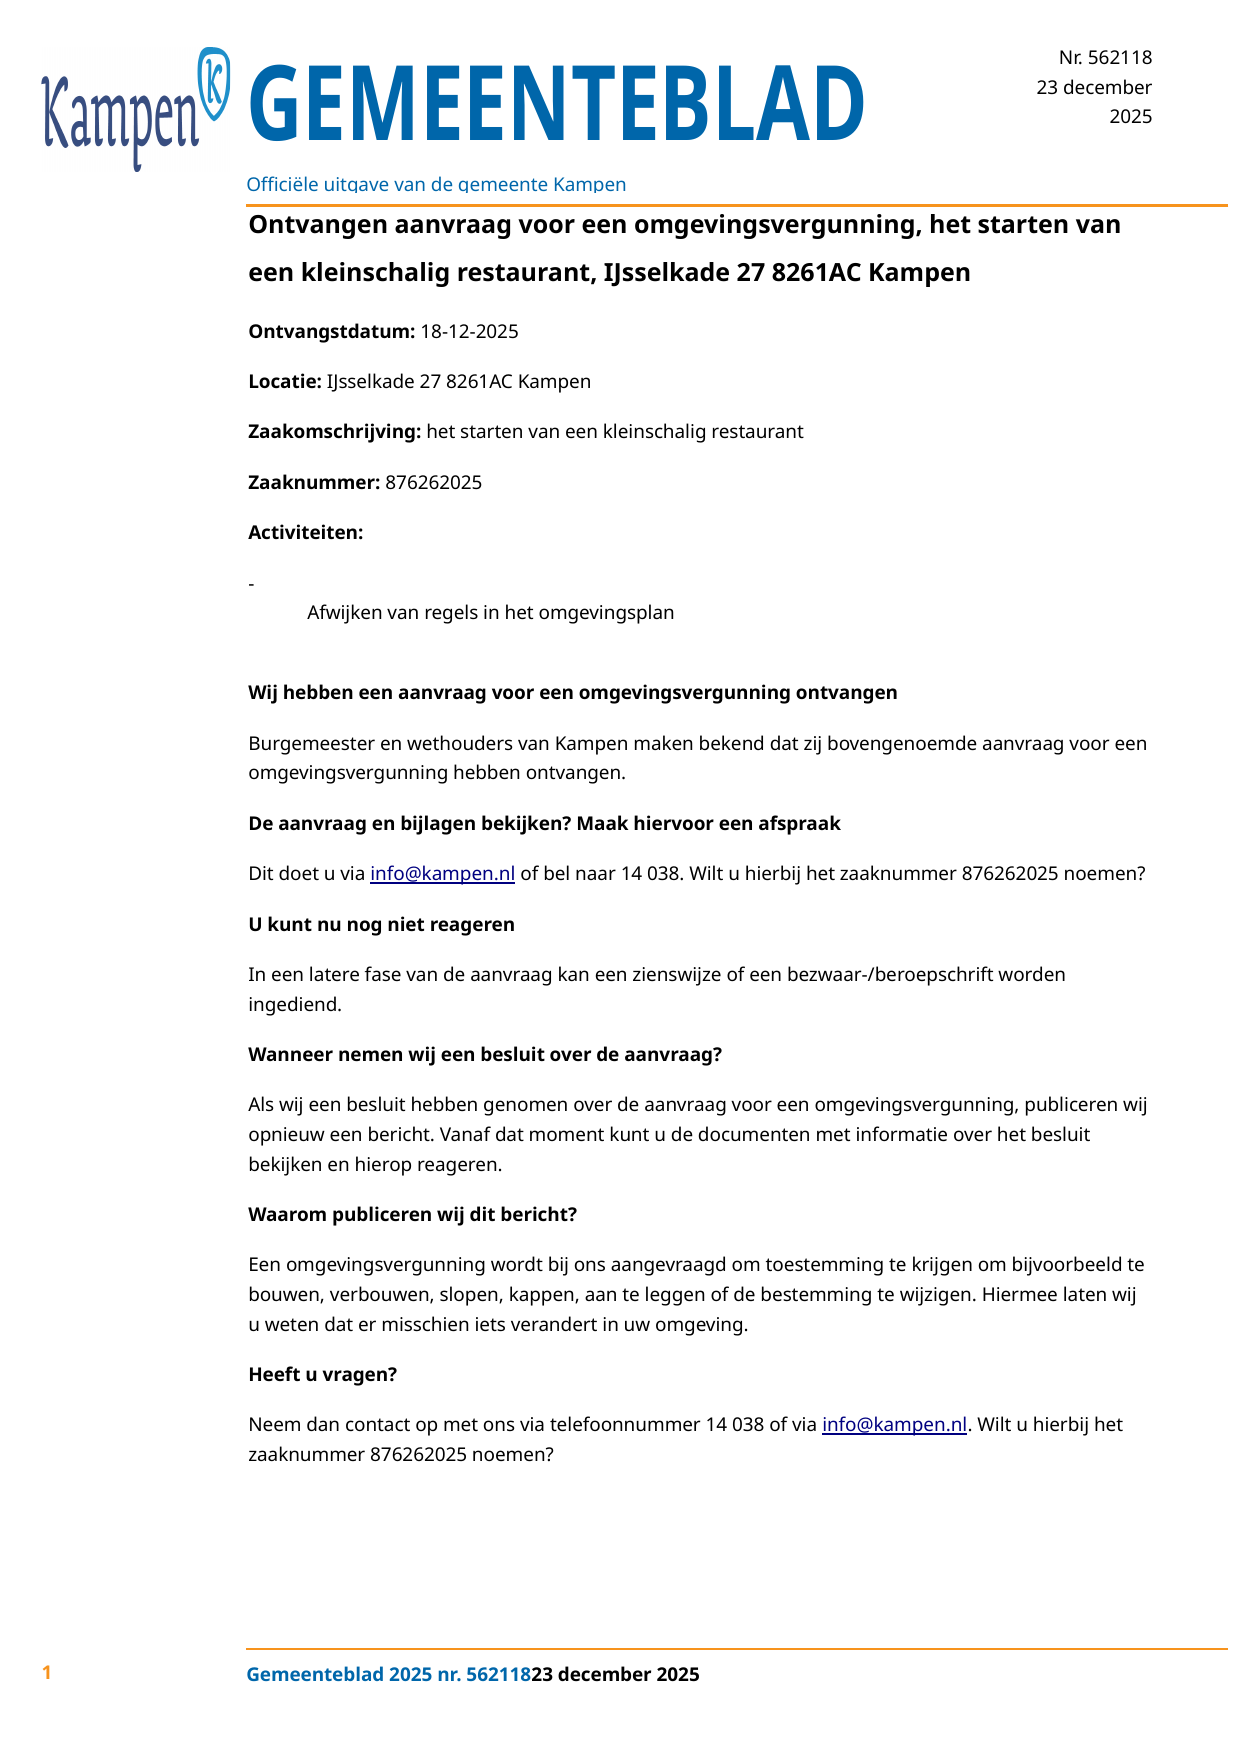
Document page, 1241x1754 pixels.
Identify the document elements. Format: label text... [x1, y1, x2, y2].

text De aanvraag en bijlagen bekijken? Maak hiervoor een afspraak [248, 810, 1152, 836]
text Zaakomschrijving: het starten van een kleinschalig restaurant [248, 419, 1152, 444]
text Dit doet u via info@kampen.nl of bel naar 14 038. Wilt u hierbij het zaaknummer 876262025 noemen? [248, 860, 1152, 886]
picture [41, 47, 231, 172]
text U kunt nu nog niet reageren [248, 911, 1152, 937]
text Activiteiten: [248, 519, 1152, 545]
text Zaaknummer: 876262025 [248, 469, 1152, 495]
text Waarom publiceren wij dit bericht? [248, 1201, 1152, 1227]
text Ontvangstdatum: 18-12-2025 [248, 318, 1152, 344]
text Ontvangen aanvraag voor een omgevingsvergunning, het starten van een kleinschalig restaurant, IJsselkade 27 8261AC Kampen [248, 207, 1152, 288]
text Locatie: IJsselkade 27 8261AC Kampen [248, 368, 1152, 394]
text In een latere fase van de aanvraag kan een zienswijze of een bezwaar-/beroepschrift worden ingediend. [248, 961, 1152, 1017]
text Burgemeester en wethouders van Kampen maken bekend dat zij bovengenoemde aanvraag voor een omgevingsvergunning hebben ontvangen. [248, 730, 1152, 785]
list Afwijken van regels in het omgevingsplan [248, 599, 1152, 625]
text Als wij een besluit hebben genomen over de aanvraag voor een omgevingsvergunning, publiceren wij opnieuw een bericht. Vanaf dat moment kunt u de documenten met informatie over het besluit bekijken en hierop reageren. [248, 1092, 1152, 1177]
text Een omgevingsvergunning wordt bij ons aangevraagd om toestemming te krijgen om bijvoorbeeld te bouwen, verbouwen, slopen, kappen, aan te leggen of de bestemming te wijzigen. Hiermee laten wij u weten dat er misschien iets verandert in uw omgeving. [248, 1252, 1152, 1337]
text Wij hebben een aanvraag voor een omgevingsvergunning ontvangen [248, 679, 1152, 705]
text Neem dan contact op met ons via telefoonnummer 14 038 of via info@kampen.nl. Wilt u hierbij het zaaknummer 876262025 noemen? [248, 1412, 1152, 1467]
text Heeft u vragen? [248, 1361, 1152, 1387]
text Wanneer nemen wij een besluit over de aanvraag? [248, 1041, 1152, 1067]
